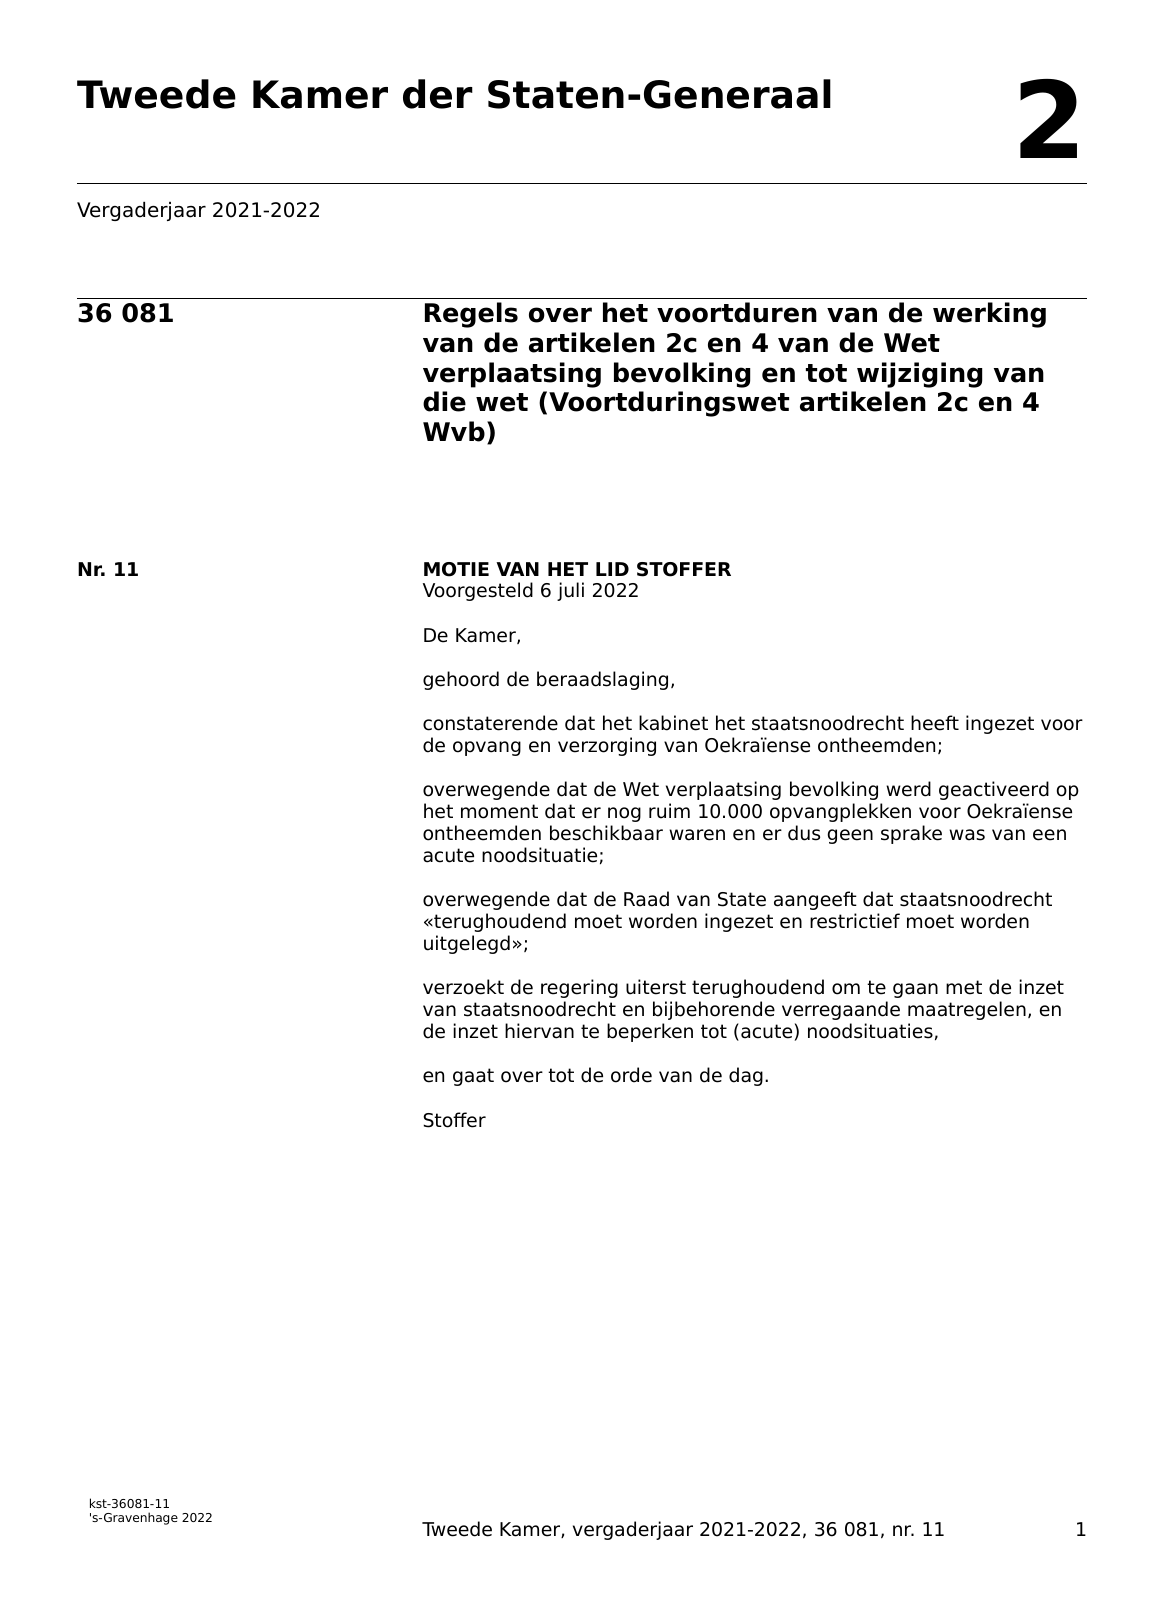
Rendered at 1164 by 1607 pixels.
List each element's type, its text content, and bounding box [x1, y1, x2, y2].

table_header Tweede Kamer der Staten-Generaal [77, 59, 886, 183]
text verzoekt de regering uiterst terughoudend om te gaan met de inzet van staatsnoodrecht en bijbehorende verregaande maatregelen, en de inzet hiervan te beperken tot (acute) noodsituaties, [422, 977, 1087, 1043]
text overwegende dat de Raad van State aangeeft dat staatsnoodrecht «terughoudend moet worden ingezet en restrictief moet worden uitgelegd»; [422, 889, 1087, 955]
text 's-Gravenhage 2022 [88, 1511, 323, 1525]
subtitle 36 081 Regels over het voortduren van de werking van de artikelen 2c en 4 van de Wet verplaatsing bevolking en tot wijziging van die wet (Voortduringswet artikelen 2c en 4 Wvb) [77, 299, 1087, 447]
text Stoffer [422, 1109, 1087, 1132]
text gehoord de beraadslaging, [422, 669, 1087, 691]
table_header 2 [886, 59, 1087, 183]
text De Kamer, [422, 624, 1087, 647]
table_cell Vergaderjaar 2021-2022 [77, 184, 1087, 298]
text kst-36081-11 [88, 1497, 323, 1511]
subtitle Nr. 11 MOTIE VAN HET LID STOFFER [77, 558, 1087, 580]
text constaterende dat het kabinet het staatsnoodrecht heeft ingezet voor de opvang en verzorging van Oekraïense ontheemden; [422, 713, 1087, 757]
text en gaat over tot de orde van de dag. [422, 1065, 1087, 1087]
text overwegende dat de Wet verplaatsing bevolking werd geactiveerd op het moment dat er nog ruim 10.000 opvangplekken voor Oekraïense ontheemden beschikbaar waren en er dus geen sprake was van een acute noodsituatie; [422, 779, 1087, 867]
text Voorgesteld 6 juli 2022 [422, 580, 1087, 602]
